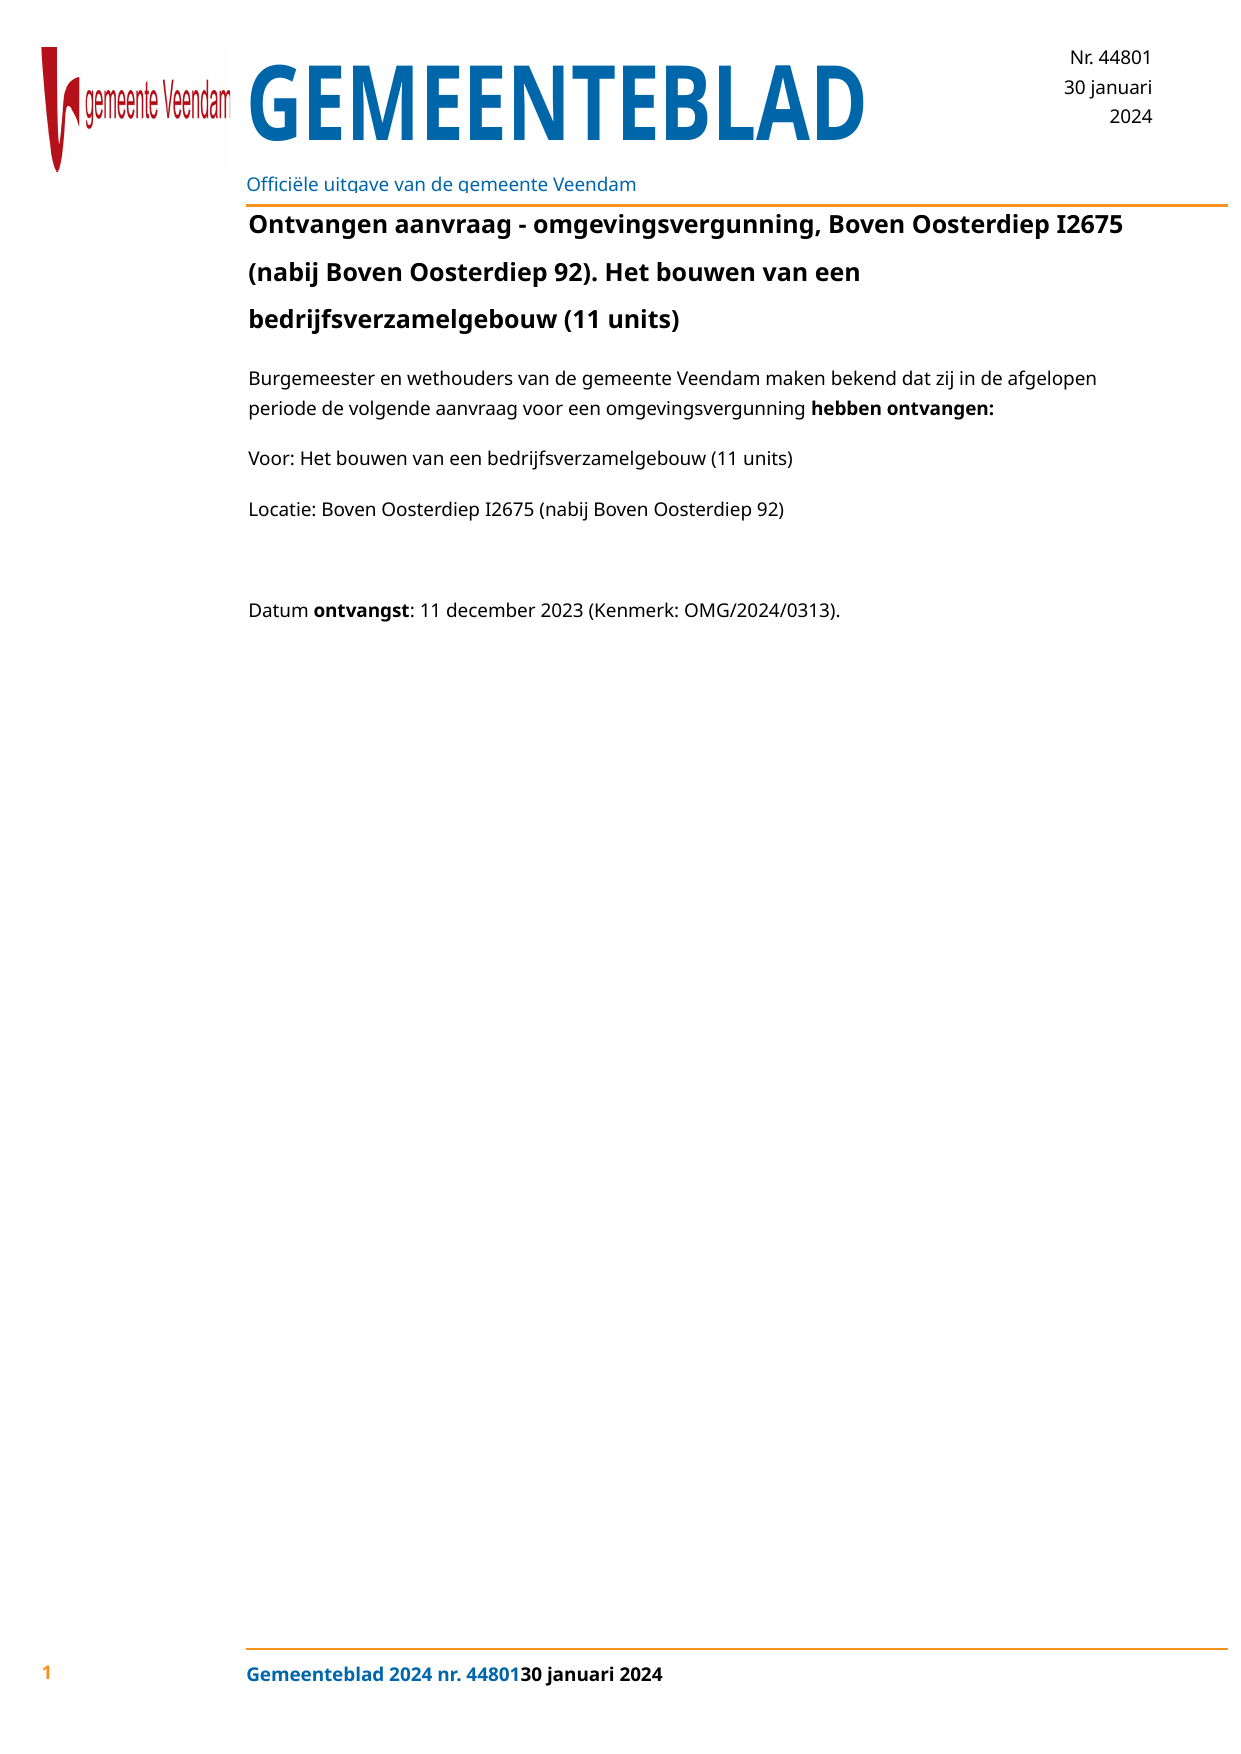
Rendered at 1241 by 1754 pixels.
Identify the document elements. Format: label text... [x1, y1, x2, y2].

text Ontvangen aanvraag - omgevingsvergunning, Boven Oosterdiep I2675 (nabij Boven Oosterdiep 92). Het bouwen van een bedrijfsverzamelgebouw (11 units) [248, 207, 1152, 336]
text Locatie: Boven Oosterdiep I2675 (nabij Boven Oosterdiep 92) [248, 496, 1152, 522]
text Burgemeester en wethouders van de gemeente Veendam maken bekend dat zij in de afgelopen periode de volgende aanvraag voor een omgevingsvergunning hebben ontvangen: [248, 366, 1152, 421]
picture [41, 47, 231, 172]
text Voor: Het bouwen van een bedrijfsverzamelgebouw (11 units) [248, 446, 1152, 471]
text Datum ontvangst: 11 december 2023 (Kenmerk: OMG/2024/0313). [248, 597, 1152, 622]
